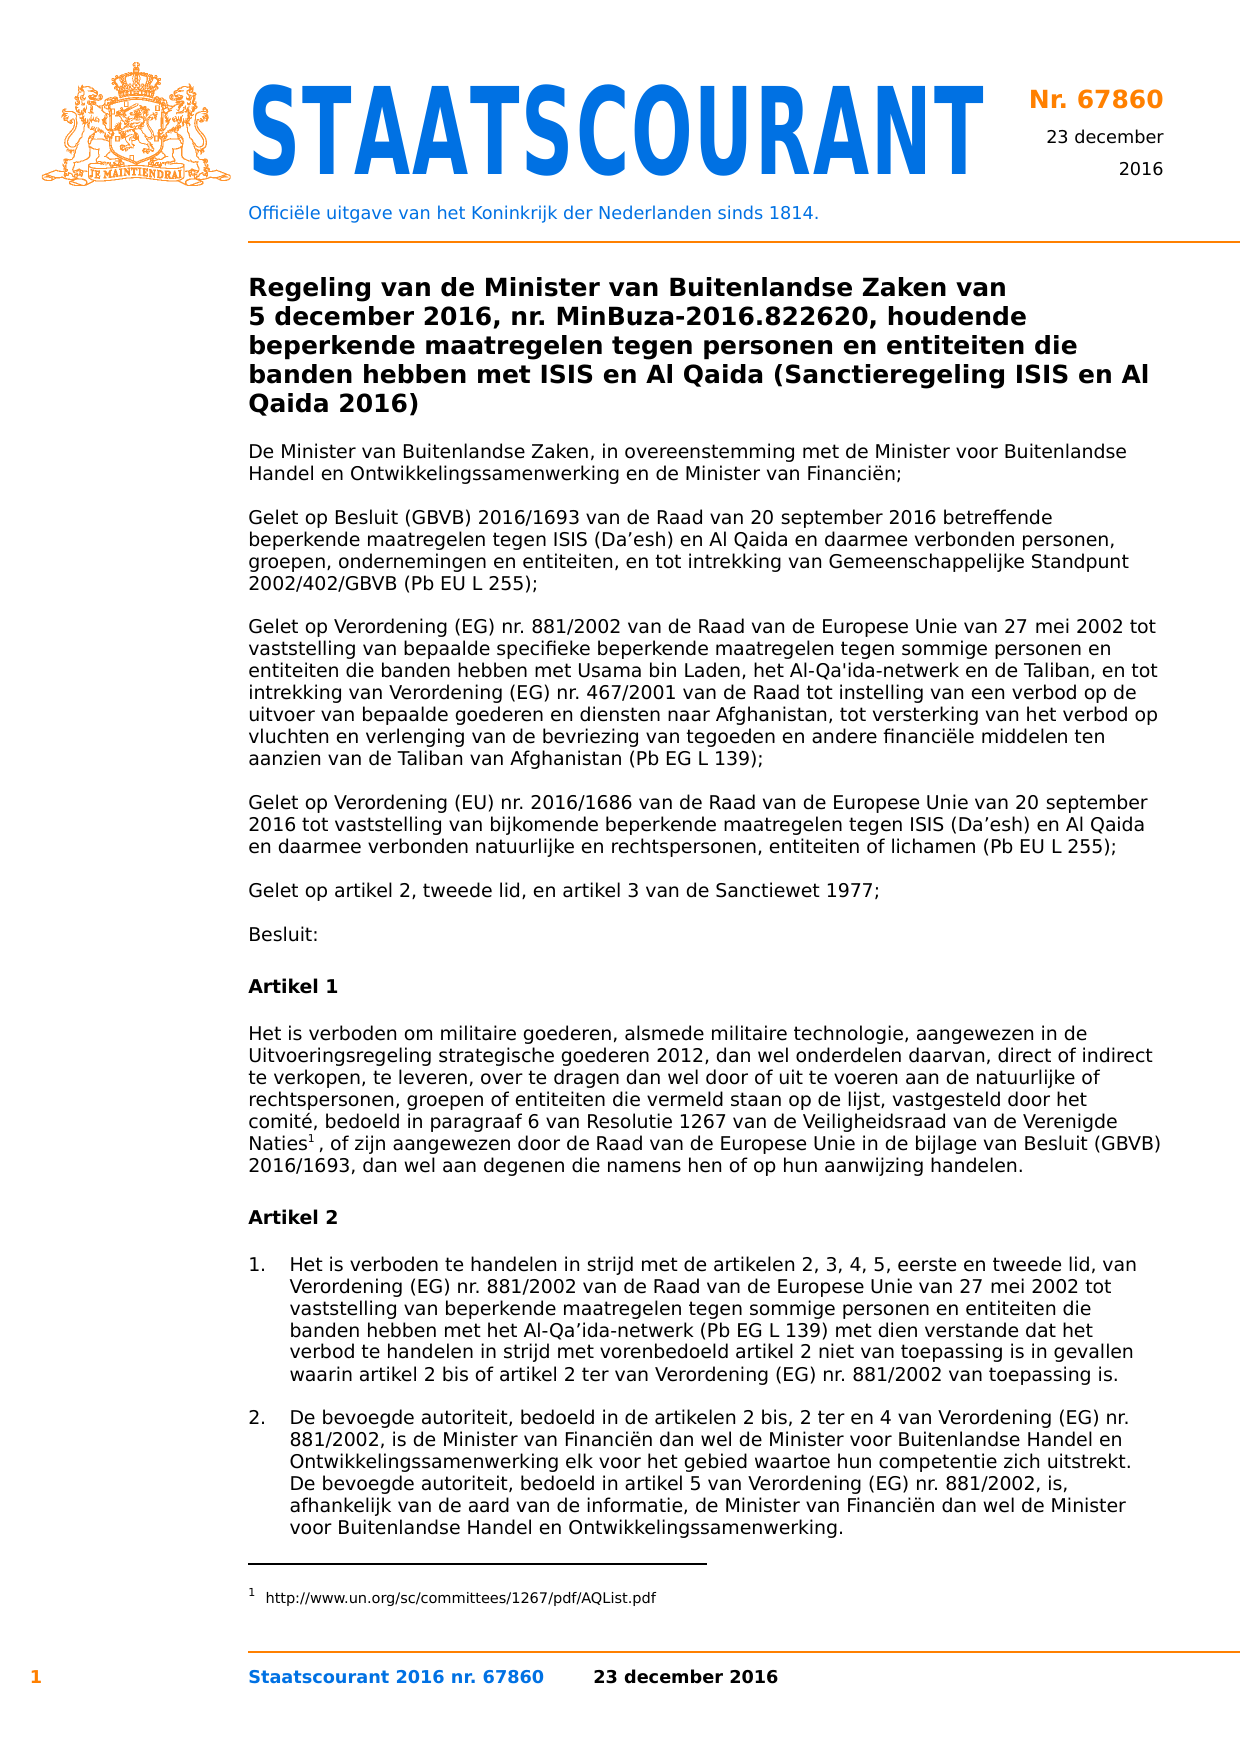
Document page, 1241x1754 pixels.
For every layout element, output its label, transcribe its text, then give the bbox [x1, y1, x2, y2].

table_header STAATSCOURANT [248, 62, 998, 203]
table_header [25, 62, 248, 241]
text http://www.un.org/sc/committees/1267/pdf/AQList.pdf [248, 1586, 1163, 1608]
text Besluit: [248, 924, 1163, 946]
text Gelet op artikel 2, tweede lid, en artikel 3 van de Sanctiewet 1977; [248, 880, 1163, 902]
picture [41, 62, 231, 186]
subtitle Artikel 2 [248, 1207, 1163, 1228]
text 1. Het is verboden te handelen in strijd met de artikelen 2, 3, 4, 5, eerste en tweede lid, van Verordening (EG) nr. 881/2002 van de Raad van de Europese Unie van 27 mei 2002 tot vaststelling van beperkende maatregelen tegen sommige personen en entiteiten die banden hebben met het Al-Qa’ida-netwerk (Pb EG L 139) met dien verstande dat het verbod te handelen in strijd met vorenbedoeld artikel 2 niet van toepassing is in gevallen waarin artikel 2 bis of artikel 2 ter van Verordening (EG) nr. 881/2002 van toepassing is. [248, 1253, 1163, 1385]
text De Minister van Buitenlandse Zaken, in overeenstemming met de Minister voor Buitenlandse Handel en Ontwikkelingssamenwerking en de Minister van Financiën; [248, 441, 1163, 485]
text Gelet op Besluit (GBVB) 2016/1693 van de Raad van 20 september 2016 betreffende beperkende maatregelen tegen ISIS (Da’esh) en Al Qaida en daarmee verbonden personen, groepen, ondernemingen en entiteiten, en tot intrekking van Gemeenschappelijke Standpunt 2002/402/GBVB (Pb EU L 255); [248, 507, 1163, 594]
subtitle Regeling van de Minister van Buitenlandse Zaken van 5 december 2016, nr. MinBuza-2016.822620, houdende beperkende maatregelen tegen personen en entiteiten die banden hebben met ISIS en Al Qaida (Sanctieregeling ISIS en Al Qaida 2016) [248, 273, 1163, 419]
table_cell 2016 [998, 153, 1240, 203]
subtitle Artikel 1 [248, 976, 1163, 998]
text Het is verboden om militaire goederen, alsmede militaire technologie, aangewezen in de Uitvoeringsregeling strategische goederen 2012, dan wel onderdelen daarvan, direct of indirect te verkopen, te leveren, over te dragen dan wel door of uit te voeren aan de natuurlijke of rechtspersonen, groepen of entiteiten die vermeld staan op de lijst, vastgesteld door het comité, bedoeld in paragraaf 6 van Resolutie 1267 van de Veiligheidsraad van de Verenigde Naties, of zijn aangewezen door de Raad van de Europese Unie in de bijlage van Besluit (GBVB) 2016/1693, dan wel aan degenen die namens hen of op hun aanwijzing handelen. [248, 1023, 1163, 1177]
table_cell Officiële uitgave van het Koninkrijk der Nederlanden sinds 1814. [248, 203, 1240, 241]
text Gelet op Verordening (EG) nr. 881/2002 van de Raad van de Europese Unie van 27 mei 2002 tot vaststelling van bepaalde specifieke beperkende maatregelen tegen sommige personen en entiteiten die banden hebben met Usama bin Laden, het Al-Qa'ida-netwerk en de Taliban, en tot intrekking van Verordening (EG) nr. 467/2001 van de Raad tot instelling van een verbod op de uitvoer van bepaalde goederen en diensten naar Afghanistan, tot versterking van het verbod op vluchten en verlenging van de bevriezing van tegoeden en andere financiële middelen ten aanzien van de Taliban van Afghanistan (Pb EG L 139); [248, 616, 1163, 770]
table_header Nr. 67860 [998, 62, 1240, 121]
text Gelet op Verordening (EU) nr. 2016/1686 van de Raad van de Europese Unie van 20 september 2016 tot vaststelling van bijkomende beperkende maatregelen tegen ISIS (Da’esh) en Al Qaida en daarmee verbonden natuurlijke en rechtspersonen, entiteiten of lichamen (Pb EU L 255); [248, 792, 1163, 858]
table_cell 23 december [998, 121, 1240, 153]
text 2. De bevoegde autoriteit, bedoeld in de artikelen 2 bis, 2 ter en 4 van Verordening (EG) nr. 881/2002, is de Minister van Financiën dan wel de Minister voor Buitenlandse Handel en Ontwikkelingssamenwerking elk voor het gebied waartoe hun competentie zich uitstrekt. De bevoegde autoriteit, bedoeld in artikel 5 van Verordening (EG) nr. 881/2002, is, afhankelijk van de aard van de informatie, de Minister van Financiën dan wel de Minister voor Buitenlandse Handel en Ontwikkelingssamenwerking. [248, 1407, 1163, 1539]
